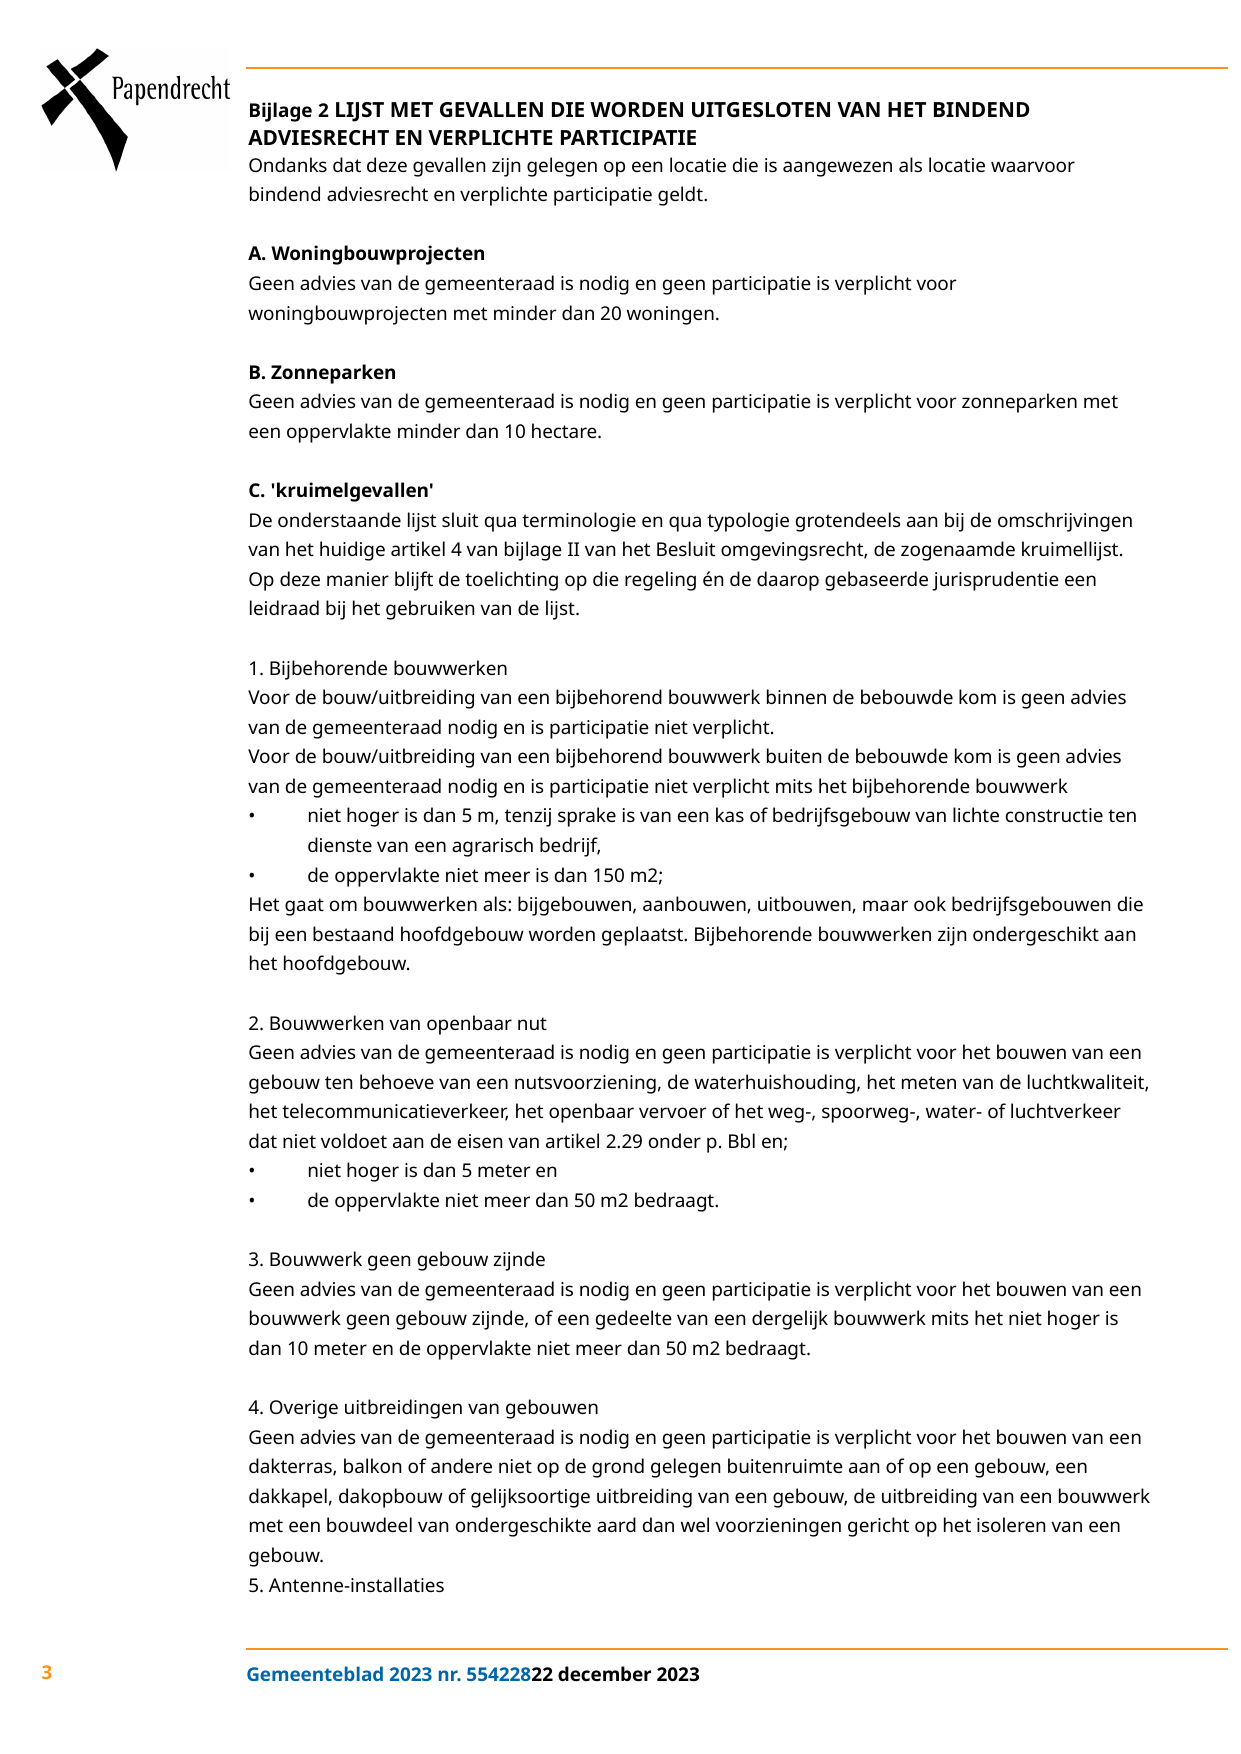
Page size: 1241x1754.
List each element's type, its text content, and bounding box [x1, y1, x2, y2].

text Geen advies van de gemeenteraad is nodig en geen participatie is verplicht voor het bouwen van een gebouw ten behoeve van een nutsvoorziening, de waterhuishouding, het meten van de luchtkwaliteit, het telecommunicatieverkeer, het openbaar vervoer of het weg-, spoorweg-, water- of luchtverkeer dat niet voldoet aan de eisen van artikel 2.29 onder p. Bbl en; [248, 1039, 1152, 1154]
picture [41, 47, 231, 172]
text 2. Bouwwerken van openbaar nut [248, 1010, 1152, 1035]
list niet hoger is dan 5 m, tenzij sprake is van een kas of bedrijfsgebouw van lichte constructie ten dienste van een agrarisch bedrijf, [248, 803, 1152, 858]
text Geen advies van de gemeenteraad is nodig en geen participatie is verplicht voor woningbouwprojecten met minder dan 20 woningen. [248, 270, 1152, 325]
text Geen advies van de gemeenteraad is nodig en geen participatie is verplicht voor zonneparken met een oppervlakte minder dan 10 hectare. [248, 388, 1152, 444]
text Het gaat om bouwwerken als: bijgebouwen, aanbouwen, uitbouwen, maar ook bedrijfsgebouwen die bij een bestaand hoofdgebouw worden geplaatst. Bijbehorende bouwwerken zijn ondergeschikt aan het hoofdgebouw. [248, 891, 1152, 976]
text 3. Bouwwerk geen gebouw zijnde [248, 1246, 1152, 1272]
text 4. Overige uitbreidingen van gebouwen [248, 1394, 1152, 1420]
text Voor de bouw/uitbreiding van een bijbehorend bouwwerk buiten de bebouwde kom is geen advies van de gemeenteraad nodig en is participatie niet verplicht mits het bijbehorende bouwwerk [248, 743, 1152, 799]
list niet hoger is dan 5 meter en [248, 1158, 1152, 1183]
list de oppervlakte niet meer is dan 150 m2; [248, 862, 1152, 887]
text Bijlage 2 LIJST MET GEVALLEN DIE WORDEN UITGESLOTEN VAN HET BINDEND ADVIESRECHT EN VERPLICHTE PARTICIPATIE [248, 95, 1152, 152]
text Voor de bouw/uitbreiding van een bijbehorend bouwwerk binnen de bebouwde kom is geen advies van de gemeenteraad nodig en is participatie niet verplicht. [248, 684, 1152, 739]
text De onderstaande lijst sluit qua terminologie en qua typologie grotendeels aan bij de omschrijvingen van het huidige artikel 4 van bijlage II van het Besluit omgevingsrecht, de zogenaamde kruimellijst. Op deze manier blijft de toelichting op die regeling én de daarop gebaseerde jurisprudentie een leidraad bij het gebruiken van de lijst. [248, 507, 1152, 621]
text Geen advies van de gemeenteraad is nodig en geen participatie is verplicht voor het bouwen van een bouwwerk geen gebouw zijnde, of een gedeelte van een dergelijk bouwwerk mits het niet hoger is dan 10 meter en de oppervlakte niet meer dan 50 m2 bedraagt. [248, 1276, 1152, 1361]
list de oppervlakte niet meer dan 50 m2 bedraagt. [248, 1187, 1152, 1213]
text B. Zonneparken [248, 359, 1152, 384]
text Geen advies van de gemeenteraad is nodig en geen participatie is verplicht voor het bouwen van een dakterras, balkon of andere niet op de grond gelegen buitenruimte aan of op een gebouw, een dakkapel, dakopbouw of gelijksoortige uitbreiding van een gebouw, de uitbreiding van een bouwwerk met een bouwdeel van ondergeschikte aard dan wel voorzieningen gericht op het isoleren van een gebouw. [248, 1424, 1152, 1568]
text A. Woningbouwprojecten [248, 241, 1152, 266]
text 5. Antenne-installaties [248, 1572, 1152, 1597]
text C. 'kruimelgevallen' [248, 477, 1152, 503]
text 1. Bijbehorende bouwwerken [248, 655, 1152, 680]
text Ondanks dat deze gevallen zijn gelegen op een locatie die is aangewezen als locatie waarvoor bindend adviesrecht en verplichte participatie geldt. [248, 152, 1152, 207]
